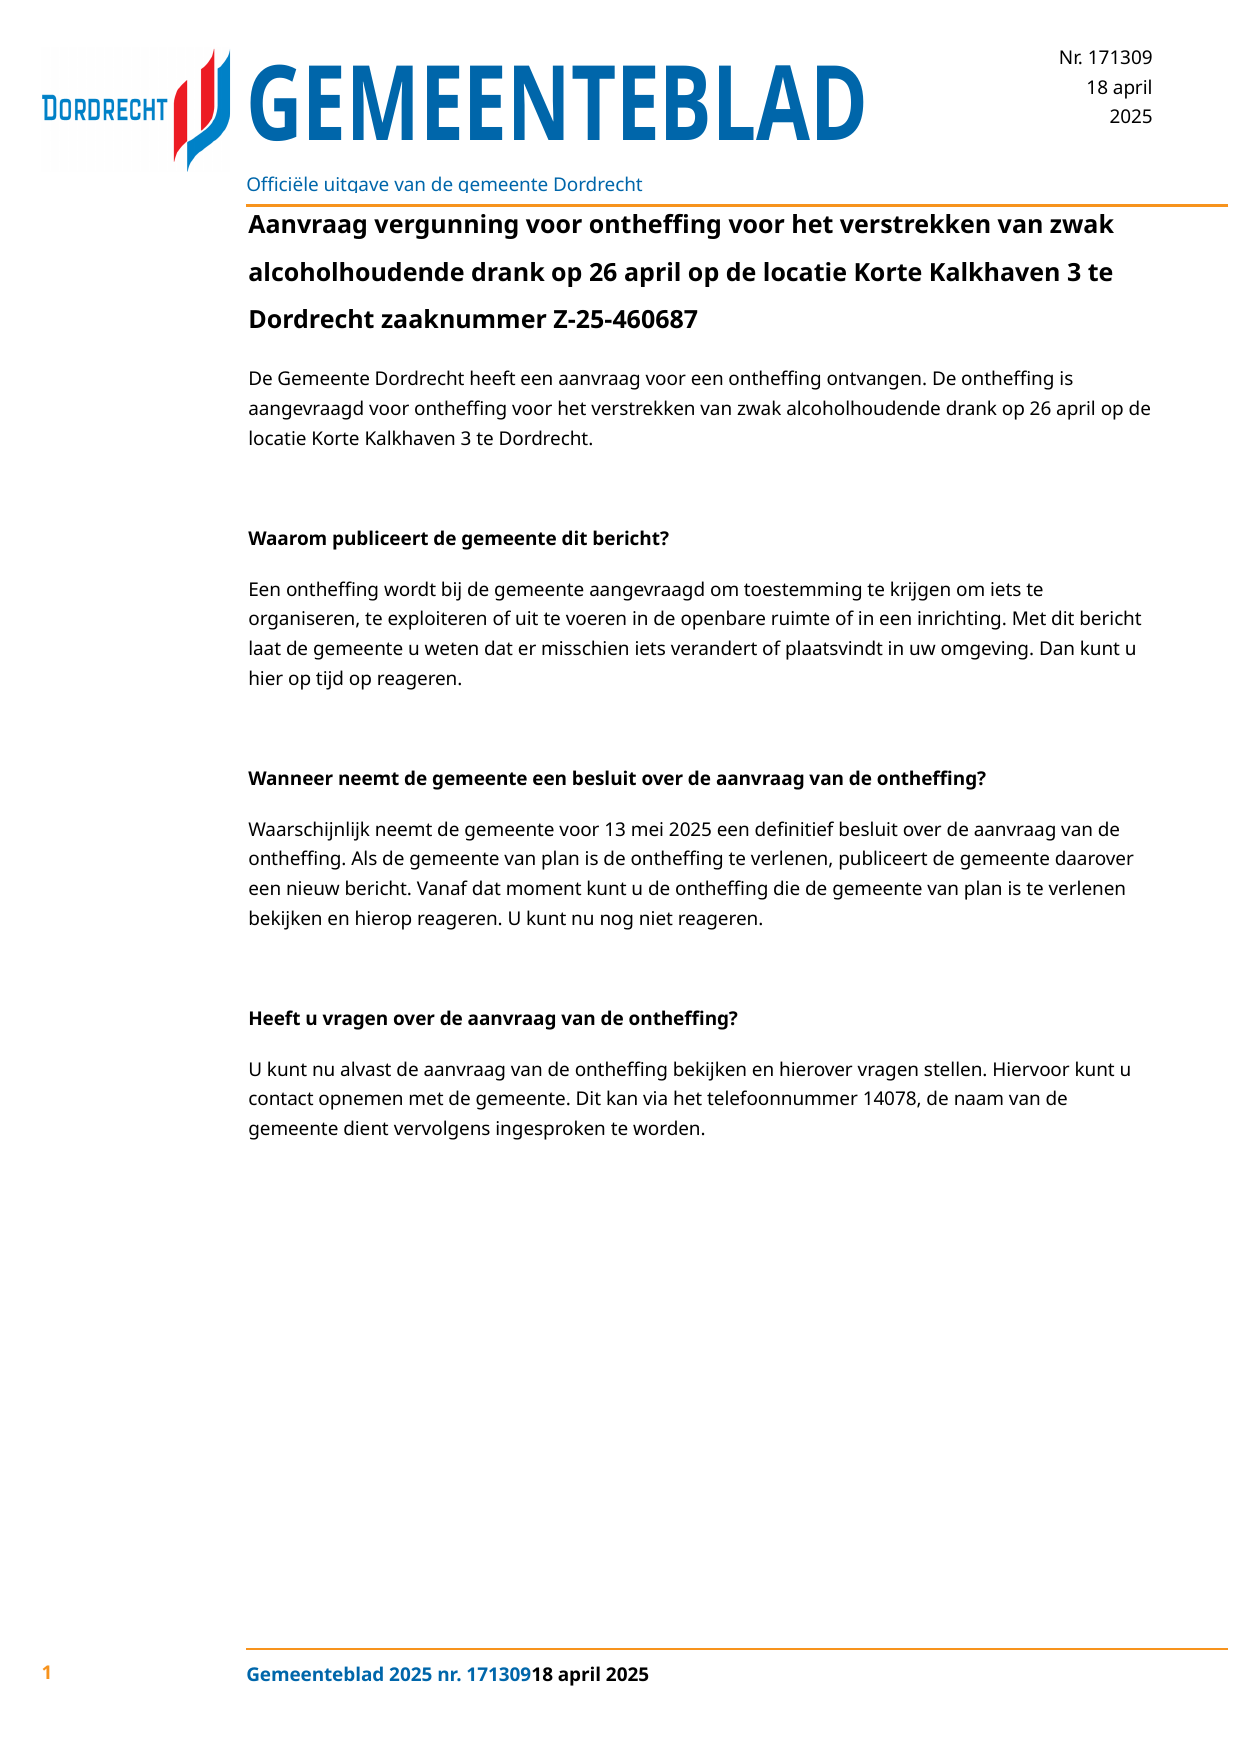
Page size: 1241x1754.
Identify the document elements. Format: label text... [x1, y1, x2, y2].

text Een ontheffing wordt bij de gemeente aangevraagd om toestemming te krijgen om iets te organiseren, te exploiteren of uit te voeren in de openbare ruimte of in een inrichting. Met dit bericht laat de gemeente u weten dat er misschien iets verandert of plaatsvindt in uw omgeving. Dan kunt u hier op tijd op reageren. [248, 576, 1152, 690]
text Heeft u vragen over de aanvraag van de ontheffing? [248, 1006, 1152, 1031]
text Waarom publiceert de gemeente dit bericht? [248, 526, 1152, 551]
text De Gemeente Dordrecht heeft een aanvraag voor een ontheffing ontvangen. De ontheffing is aangevraagd voor ontheffing voor het verstrekken van zwak alcoholhoudende drank op 26 april op de locatie Korte Kalkhaven 3 te Dordrecht. [248, 366, 1152, 450]
text Aanvraag vergunning voor ontheffing voor het verstrekken van zwak alcoholhoudende drank op 26 april op de locatie Korte Kalkhaven 3 te Dordrecht zaaknummer Z-25-460687 [248, 207, 1152, 336]
picture [41, 47, 231, 172]
text Waarschijnlijk neemt de gemeente voor 13 mei 2025 een definitief besluit over de aanvraag van de ontheffing. Als de gemeente van plan is de ontheffing te verlenen, publiceert de gemeente daarover een nieuw bericht. Vanaf dat moment kunt u de ontheffing die de gemeente van plan is te verlenen bekijken en hierop reageren. U kunt nu nog niet reageren. [248, 816, 1152, 930]
text Wanneer neemt de gemeente een besluit over de aanvraag van de ontheffing? [248, 766, 1152, 791]
text U kunt nu alvast de aanvraag van de ontheffing bekijken en hierover vragen stellen. Hiervoor kunt u contact opnemen met de gemeente. Dit kan via het telefoonnummer 14078, de naam van de gemeente dient vervolgens ingesproken te worden. [248, 1056, 1152, 1141]
